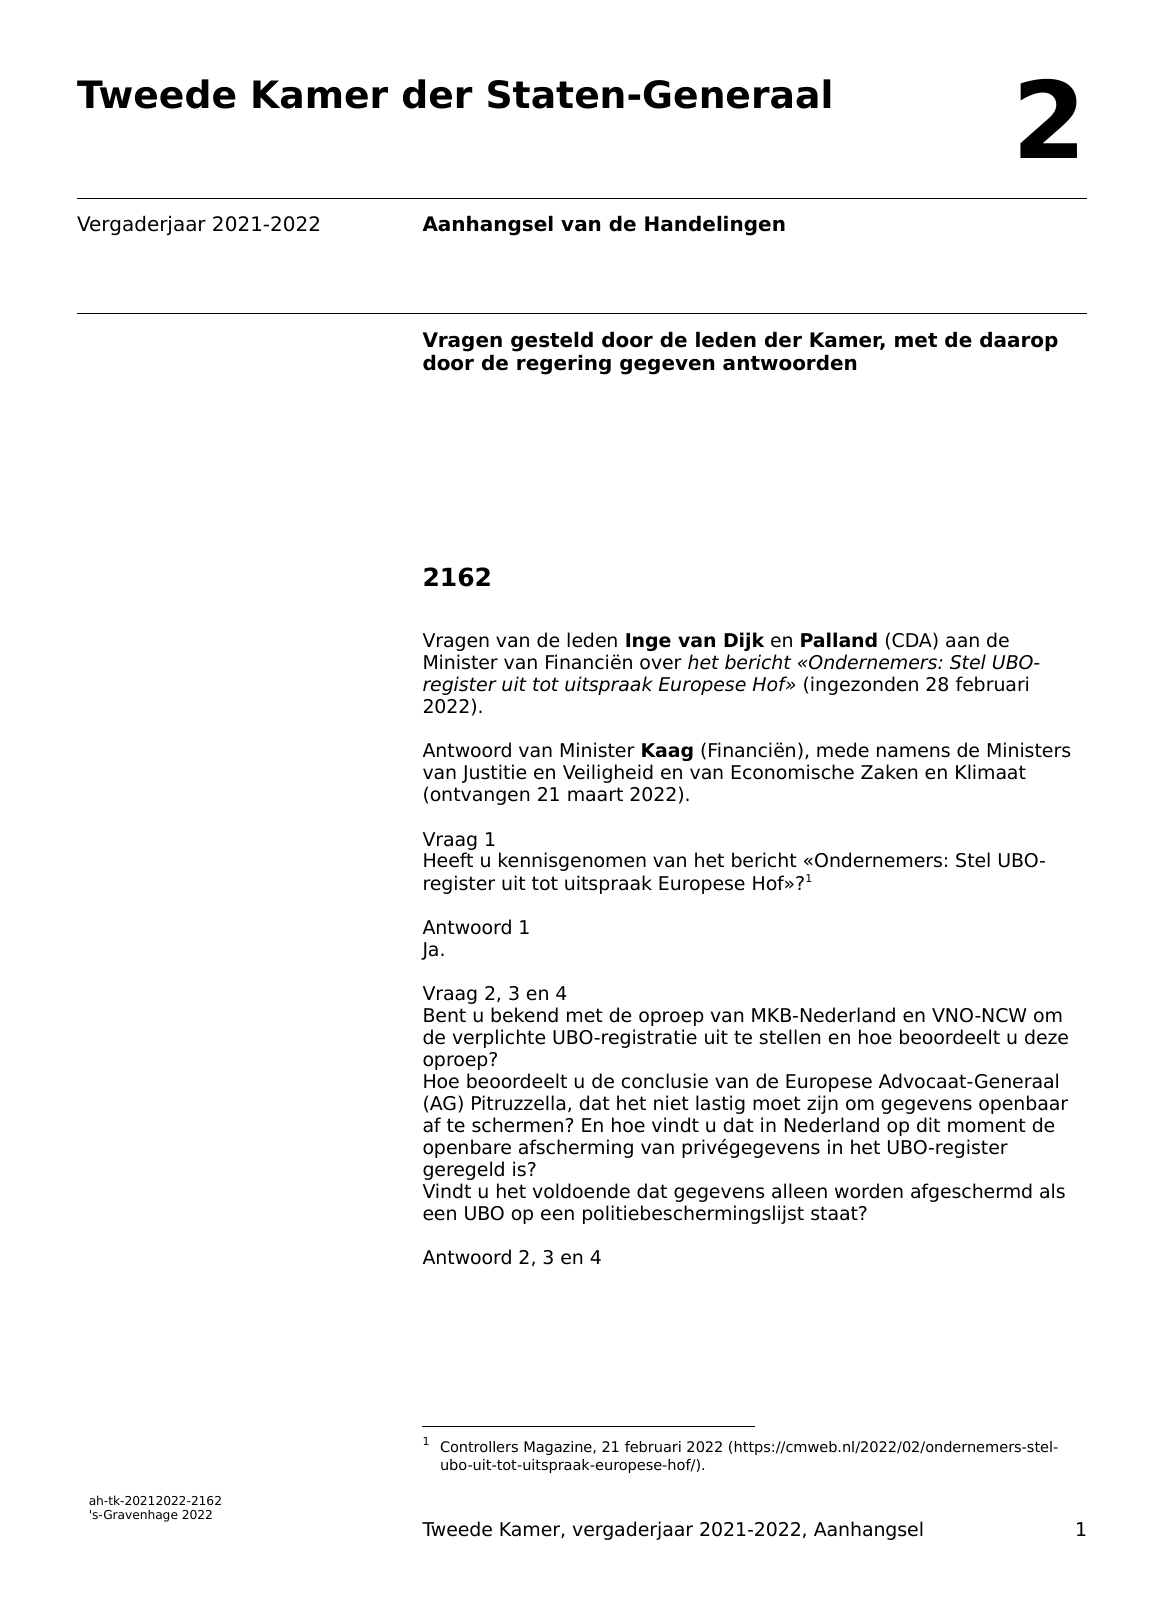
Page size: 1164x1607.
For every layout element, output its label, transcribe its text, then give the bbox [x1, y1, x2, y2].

text Hoe beoordeelt u de conclusie van de Europese Advocaat-Generaal (AG) Pitruzzella, dat het niet lastig moet zijn om gegevens openbaar af te schermen? En hoe vindt u dat in Nederland op dit moment de openbare afscherming van privégegevens in het UBO-register geregeld is? [422, 1071, 1087, 1181]
text 's-Gravenhage 2022 [88, 1508, 323, 1522]
text Antwoord 1 [422, 917, 1087, 938]
text Vraag 2, 3 en 4 [422, 983, 1087, 1005]
table_cell Vergaderjaar 2021-2022 [77, 199, 422, 313]
text ah-tk-20212022-2162 [88, 1494, 323, 1508]
text Antwoord van Minister Kaag (Financiën), mede namens de Ministers van Justitie en Veiligheid en van Economische Zaken en Klimaat (ontvangen 21 maart 2022). [422, 740, 1087, 806]
table_cell [77, 314, 422, 375]
text Vraag 1 [422, 828, 1087, 850]
table_header Tweede Kamer der Staten-Generaal [77, 59, 886, 198]
text Antwoord 2, 3 en 4 [422, 1247, 1087, 1269]
text Bent u bekend met de oproep van MKB-Nederland en VNO-NCW om de verplichte UBO-registratie uit te stellen en hoe beoordeelt u deze oproep? [422, 1005, 1087, 1071]
text 2162 [422, 563, 1087, 592]
text Vindt u het voldoende dat gegevens alleen worden afgeschermd als een UBO op een politiebeschermingslijst staat? [422, 1181, 1087, 1224]
text Heeft u kennisgenomen van het bericht «Ondernemers: Stel UBO-register uit tot uitspraak Europese Hof»? [422, 850, 1087, 894]
table_header 2 [886, 59, 1087, 198]
table_cell Aanhangsel van de Handelingen [422, 199, 1087, 313]
table_cell Vragen gesteld door de leden der Kamer, met de daarop door de regering gegeven antwoorden [422, 314, 1087, 375]
text Ja. [422, 938, 1087, 961]
text Controllers Magazine, 21 februari 2022 (https://cmweb.nl/2022/02/ondernemers-stel-ubo-uit-tot-uitspraak-europese-hof/). [422, 1435, 1087, 1474]
text Vragen van de leden Inge van Dijk en Palland (CDA) aan de Minister van Financiën over het bericht «Ondernemers: Stel UBO-register uit tot uitspraak Europese Hof» (ingezonden 28 februari 2022). [422, 630, 1087, 718]
